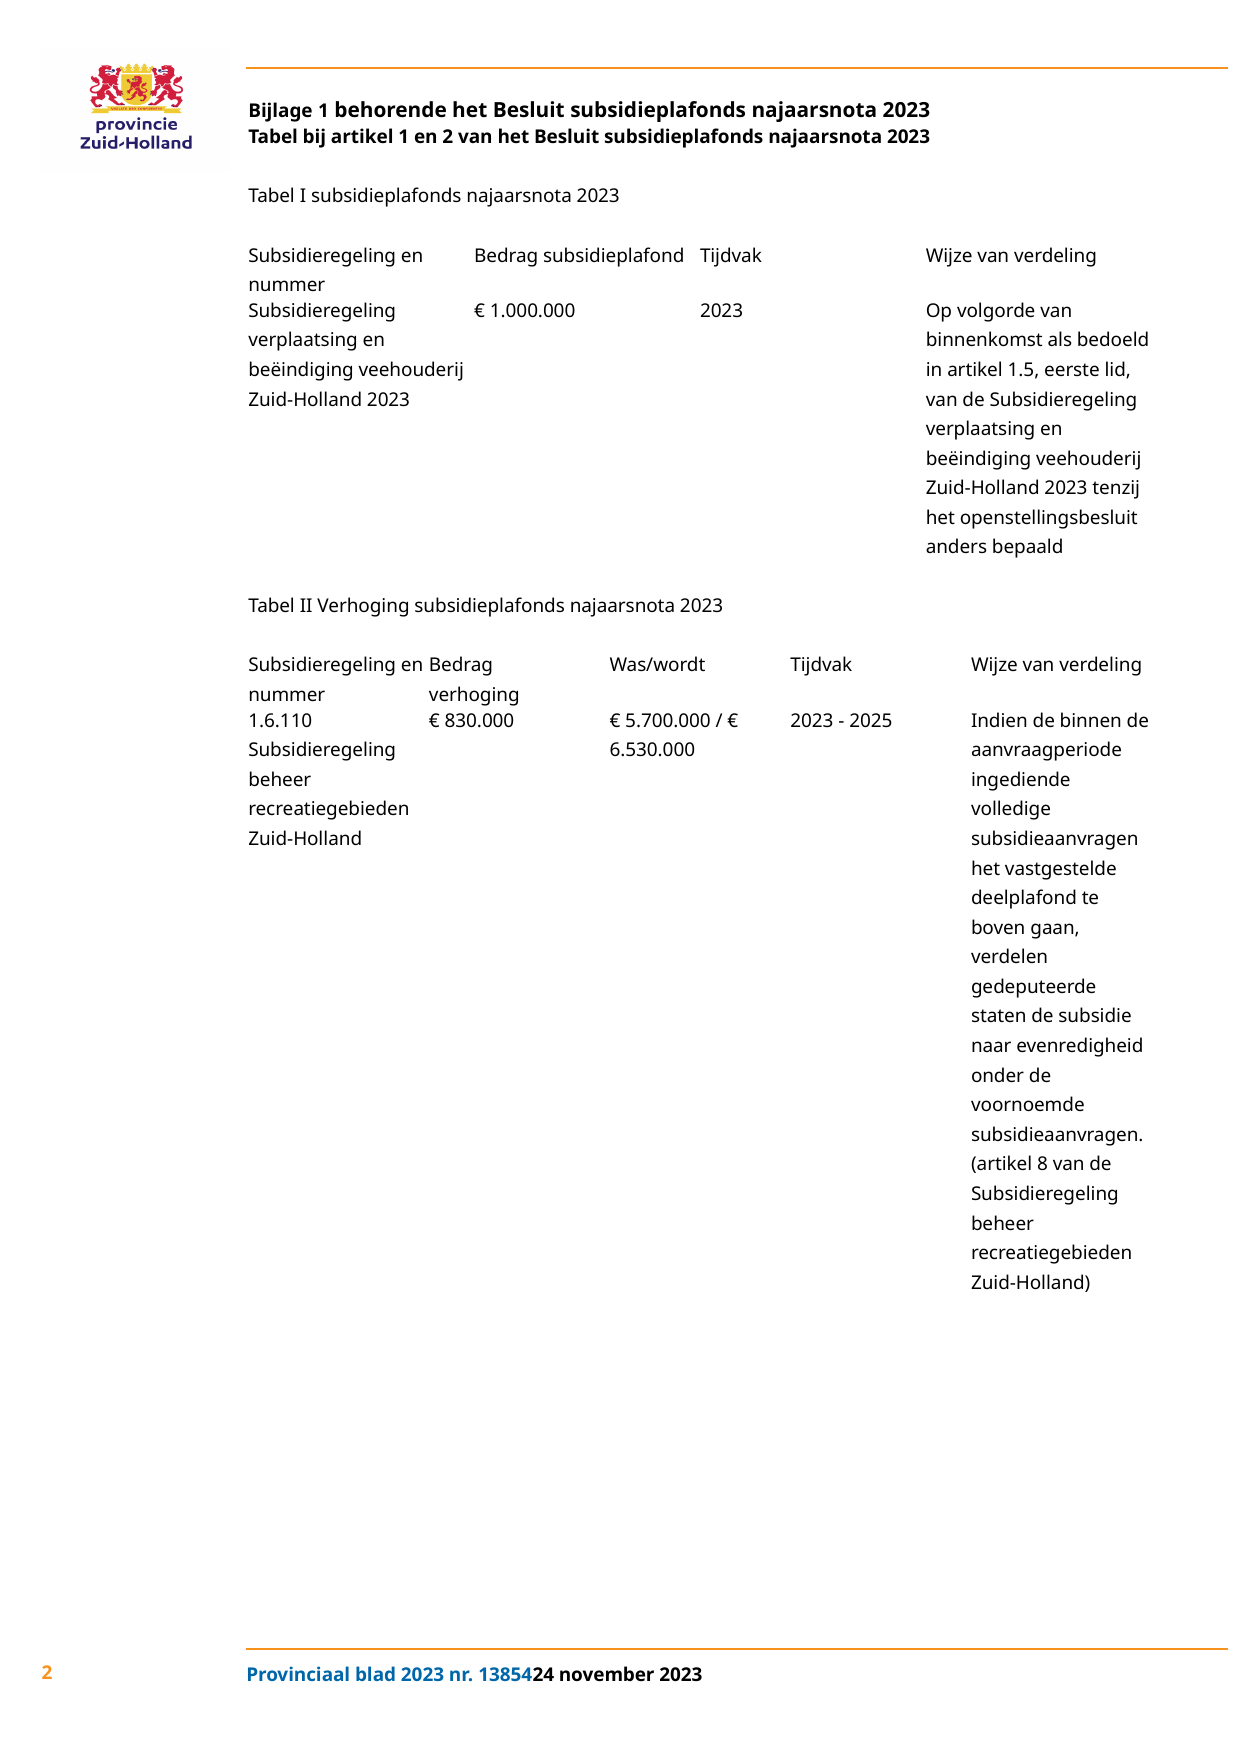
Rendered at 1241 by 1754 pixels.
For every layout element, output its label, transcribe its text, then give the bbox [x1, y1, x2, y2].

text Tabel I subsidieplafonds najaarsnota 2023 [248, 182, 1152, 208]
table_cell 1.6.110 Subsidieregeling beheer recreatiegebieden Zuid-Holland [248, 707, 429, 1295]
text Tabel II Verhoging subsidieplafonds najaarsnota 2023 [248, 592, 1152, 618]
table_cell Subsidieregeling verplaatsing en beëindiging veehouderij Zuid-Holland 2023 [248, 297, 474, 559]
text Tabel bij artikel 1 en 2 van het Besluit subsidieplafonds najaarsnota 2023 [248, 123, 1152, 149]
table_cell € 830.000 [429, 707, 609, 1295]
table_cell € 5.700.000 / € 6.530.000 [609, 707, 790, 1295]
table_cell 2023 [700, 297, 926, 559]
table_header Wijze van verdeling [971, 652, 1152, 707]
table_header Bedrag subsidieplafond [474, 242, 700, 297]
table_cell Op volgorde van binnenkomst als bedoeld in artikel 1.5, eerste lid, van de Subsidieregeling verplaatsing en beëindiging veehouderij Zuid-Holland 2023 tenzij het openstellingsbesluit anders bepaald [926, 297, 1152, 559]
table_header Was/wordt [609, 652, 790, 707]
table_header Tijdvak [700, 242, 926, 297]
table_cell € 1.000.000 [474, 297, 700, 559]
table_header Bedrag verhoging [429, 652, 609, 707]
table_header Subsidieregeling en nummer [248, 242, 474, 297]
table_header Tijdvak [790, 652, 971, 707]
table_header Wijze van verdeling [926, 242, 1152, 297]
table_cell Indien de binnen de aanvraagperiode ingediende volledige subsidieaanvragen het vastgestelde deelplafond te boven gaan, verdelen gedeputeerde staten de subsidie naar evenredigheid onder de voornoemde subsidieaanvragen. (artikel 8 van de Subsidieregeling beheer recreatiegebieden Zuid-Holland) [971, 707, 1152, 1295]
table_header Subsidieregeling en nummer [248, 652, 429, 707]
table_cell 2023 - 2025 [790, 707, 971, 1295]
text Bijlage 1 behorende het Besluit subsidieplafonds najaarsnota 2023 [248, 95, 1152, 123]
picture [41, 47, 231, 172]
